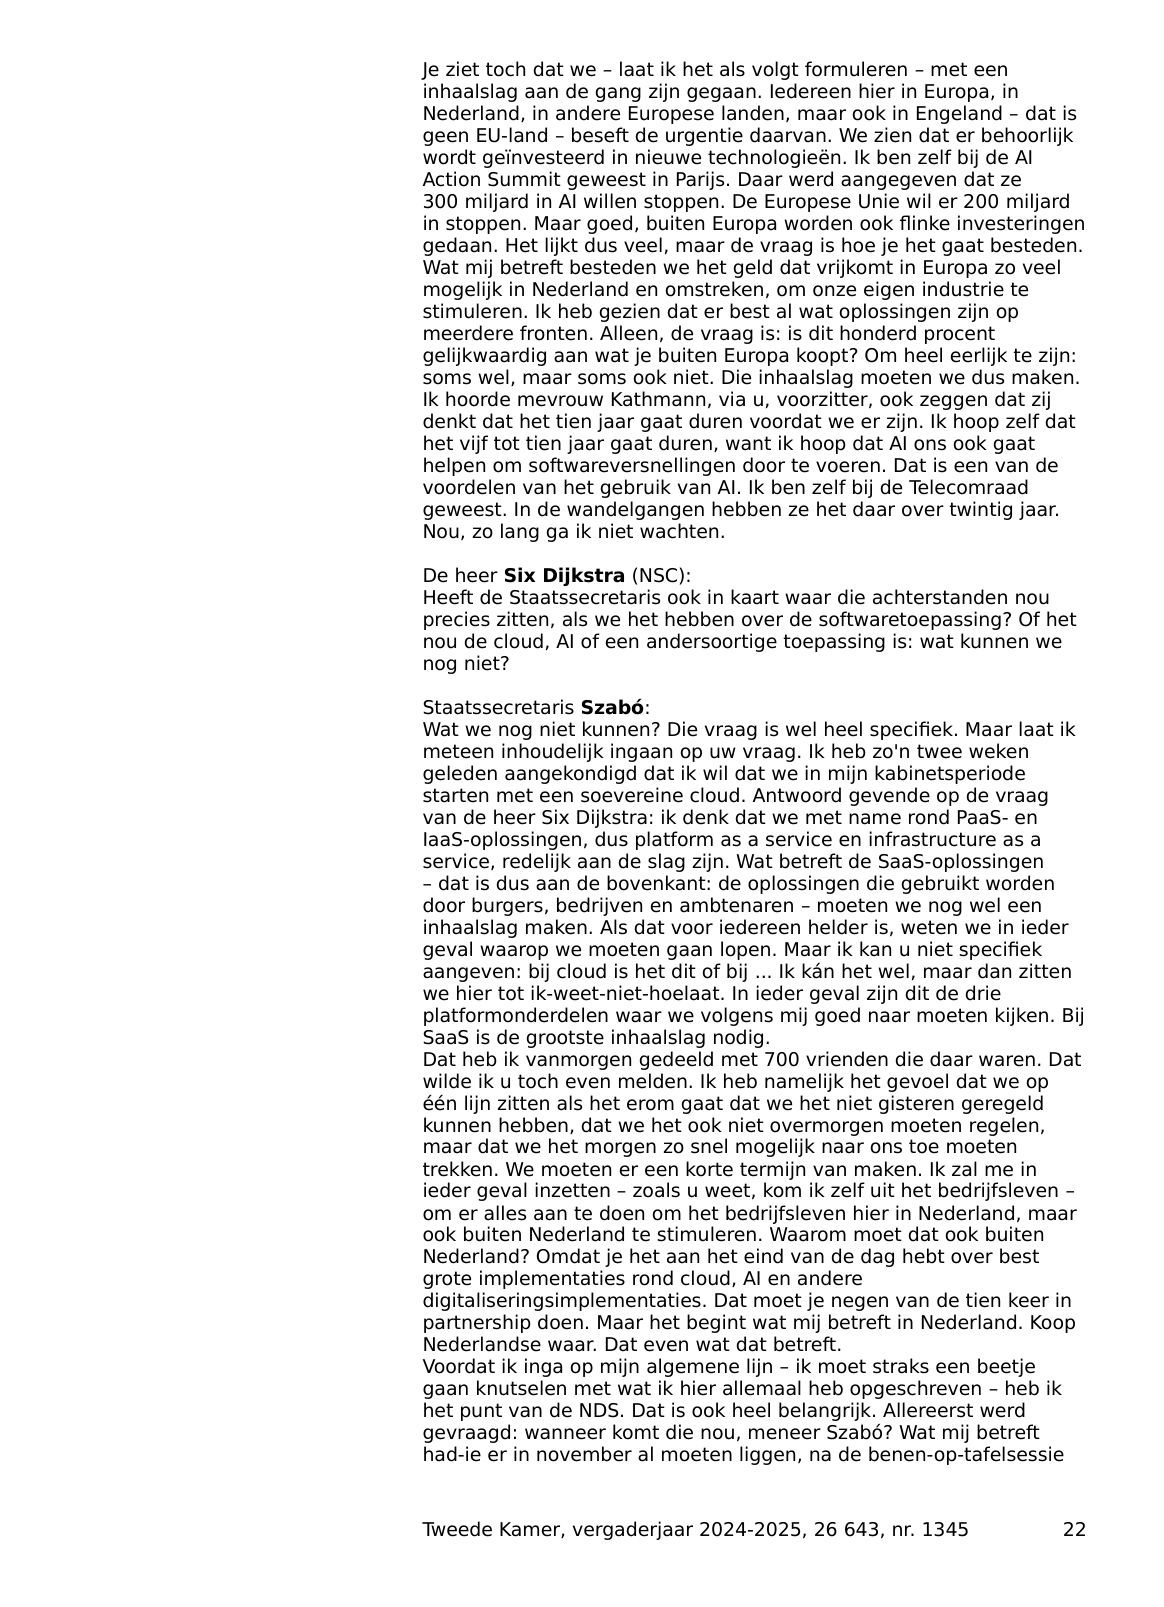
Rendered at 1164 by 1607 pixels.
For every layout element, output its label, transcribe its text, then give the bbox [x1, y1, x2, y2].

text De heer Six Dijkstra (NSC): [422, 565, 1087, 587]
text Staatssecretaris Szabó: [422, 697, 1087, 719]
text Je ziet toch dat we – laat ik het als volgt formuleren – met een inhaalslag aan de gang zijn gegaan. Iedereen hier in Europa, in Nederland, in andere Europese landen, maar ook in Engeland – dat is geen EU-land – beseft de urgentie daarvan. We zien dat er behoorlijk wordt geïnvesteerd in nieuwe technologieën. Ik ben zelf bij de AI Action Summit geweest in Parijs. Daar werd aangegeven dat ze 300 miljard in AI willen stoppen. De Europese Unie wil er 200 miljard in stoppen. Maar goed, buiten Europa worden ook flinke investeringen gedaan. Het lijkt dus veel, maar de vraag is hoe je het gaat besteden. Wat mij betreft besteden we het geld dat vrijkomt in Europa zo veel mogelijk in Nederland en omstreken, om onze eigen industrie te stimuleren. Ik heb gezien dat er best al wat oplossingen zijn op meerdere fronten. Alleen, de vraag is: is dit honderd procent gelijkwaardig aan wat je buiten Europa koopt? Om heel eerlijk te zijn: soms wel, maar soms ook niet. Die inhaalslag moeten we dus maken. [422, 59, 1087, 389]
text Wat we nog niet kunnen? Die vraag is wel heel specifiek. Maar laat ik meteen inhoudelijk ingaan op uw vraag. Ik heb zo'n twee weken geleden aangekondigd dat ik wil dat we in mijn kabinetsperiode starten met een soevereine cloud. Antwoord gevende op de vraag van de heer Six Dijkstra: ik denk dat we met name rond PaaS- en IaaS-oplossingen, dus platform as a service en infrastructure as a service, redelijk aan de slag zijn. Wat betreft de SaaS-oplossingen – dat is dus aan de bovenkant: de oplossingen die gebruikt worden door burgers, bedrijven en ambtenaren – moeten we nog wel een inhaalslag maken. Als dat voor iedereen helder is, weten we in ieder geval waarop we moeten gaan lopen. Maar ik kan u niet specifiek aangeven: bij cloud is het dit of bij ... Ik kán het wel, maar dan zitten we hier tot ik-weet-niet-hoelaat. In ieder geval zijn dit de drie platformonderdelen waar we volgens mij goed naar moeten kijken. Bij SaaS is de grootste inhaalslag nodig. [422, 719, 1087, 1048]
text Voordat ik inga op mijn algemene lijn – ik moet straks een beetje gaan knutselen met wat ik hier allemaal heb opgeschreven – heb ik het punt van de NDS. Dat is ook heel belangrijk. Allereerst werd gevraagd: wanneer komt die nou, meneer Szabó? Wat mij betreft had-ie er in november al moeten liggen, na de benen-op-tafelsessie [422, 1356, 1087, 1466]
text Ik hoorde mevrouw Kathmann, via u, voorzitter, ook zeggen dat zij denkt dat het tien jaar gaat duren voordat we er zijn. Ik hoop zelf dat het vijf tot tien jaar gaat duren, want ik hoop dat AI ons ook gaat helpen om softwareversnellingen door te voeren. Dat is een van de voordelen van het gebruik van AI. Ik ben zelf bij de Telecomraad geweest. In de wandelgangen hebben ze het daar over twintig jaar. Nou, zo lang ga ik niet wachten. [422, 389, 1087, 543]
text Dat heb ik vanmorgen gedeeld met 700 vrienden die daar waren. Dat wilde ik u toch even melden. Ik heb namelijk het gevoel dat we op één lijn zitten als het erom gaat dat we het niet gisteren geregeld kunnen hebben, dat we het ook niet overmorgen moeten regelen, maar dat we het morgen zo snel mogelijk naar ons toe moeten trekken. We moeten er een korte termijn van maken. Ik zal me in ieder geval inzetten – zoals u weet, kom ik zelf uit het bedrijfsleven – om er alles aan te doen om het bedrijfsleven hier in Nederland, maar ook buiten Nederland te stimuleren. Waarom moet dat ook buiten Nederland? Omdat je het aan het eind van de dag hebt over best grote implementaties rond cloud, AI en andere digitaliseringsimplementaties. Dat moet je negen van de tien keer in partnership doen. Maar het begint wat mij betreft in Nederland. Koop Nederlandse waar. Dat even wat dat betreft. [422, 1048, 1087, 1356]
text Heeft de Staatssecretaris ook in kaart waar die achterstanden nou precies zitten, als we het hebben over de softwaretoepassing? Of het nou de cloud, AI of een andersoortige toepassing is: wat kunnen we nog niet? [422, 587, 1087, 675]
